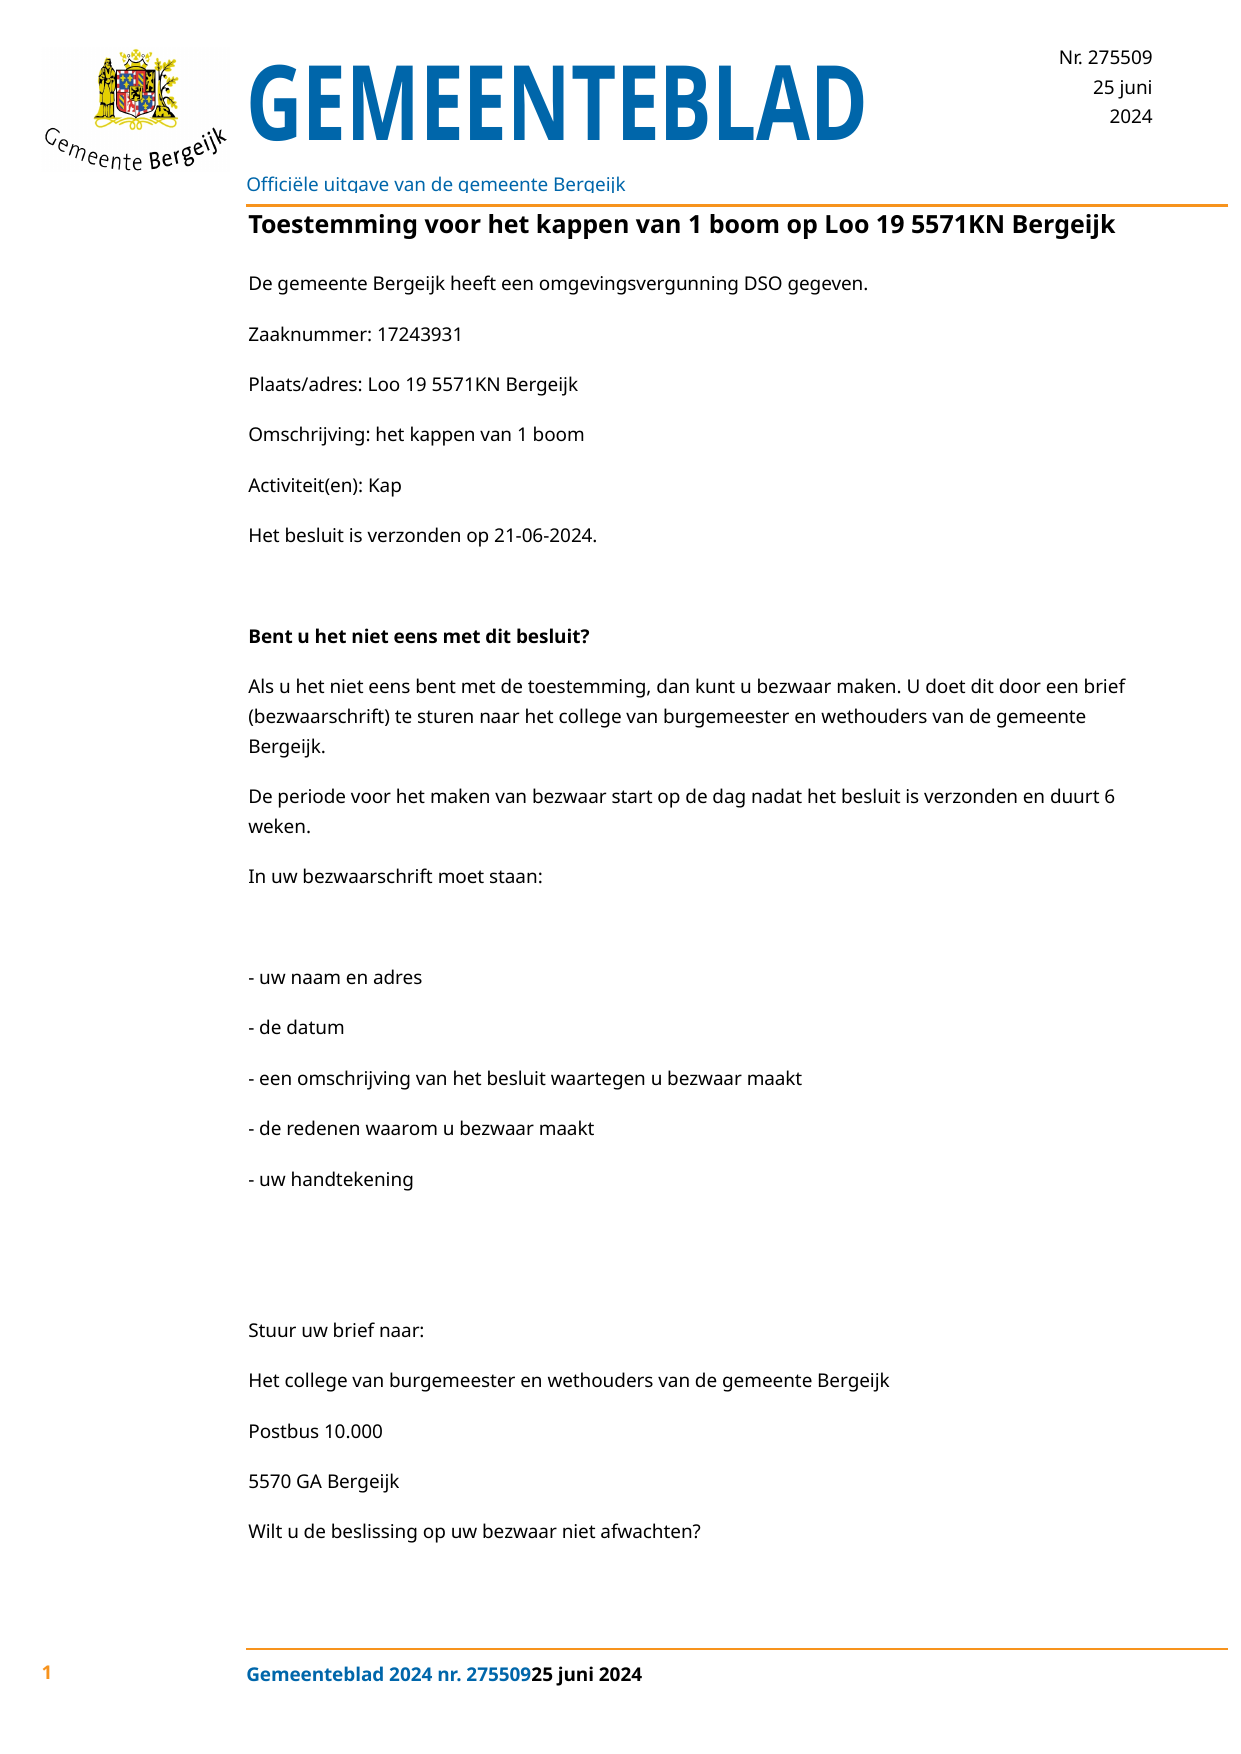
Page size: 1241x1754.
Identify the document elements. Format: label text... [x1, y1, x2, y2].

text Toestemming voor het kappen van 1 boom op Loo 19 5571KN Bergeijk [248, 207, 1152, 241]
text Bent u het niet eens met dit besluit? [248, 623, 1152, 649]
text Plaats/adres: Loo 19 5571KN Bergeijk [248, 371, 1152, 397]
text De gemeente Bergeijk heeft een omgevingsvergunning DSO gegeven. [248, 270, 1152, 296]
text Het besluit is verzonden op 21-06-2024. [248, 522, 1152, 548]
picture [41, 47, 231, 172]
text Als u het niet eens bent met de toestemming, dan kunt u bezwaar maken. U doet dit door een brief (bezwaarschrift) te sturen naar het college van burgemeester en wethouders van de gemeente Bergeijk. [248, 674, 1152, 758]
text - de datum [248, 1014, 1152, 1040]
text - uw handtekening [248, 1166, 1152, 1191]
text 5570 GA Bergeijk [248, 1468, 1152, 1494]
text Wilt u de beslissing op uw bezwaar niet afwachten? [248, 1519, 1152, 1544]
text Postbus 10.000 [248, 1418, 1152, 1443]
text - de redenen waarom u bezwaar maakt [248, 1115, 1152, 1141]
text Omschrijving: het kappen van 1 boom [248, 422, 1152, 447]
text Zaaknummer: 17243931 [248, 321, 1152, 346]
text Het college van burgemeester en wethouders van de gemeente Bergeijk [248, 1367, 1152, 1393]
text - uw naam en adres [248, 964, 1152, 990]
text Stuur uw brief naar: [248, 1317, 1152, 1343]
text - een omschrijving van het besluit waartegen u bezwaar maakt [248, 1065, 1152, 1091]
text De periode voor het maken van bezwaar start op de dag nadat het besluit is verzonden en duurt 6 weken. [248, 783, 1152, 838]
text Activiteit(en): Kap [248, 472, 1152, 498]
text In uw bezwaarschrift moet staan: [248, 863, 1152, 889]
